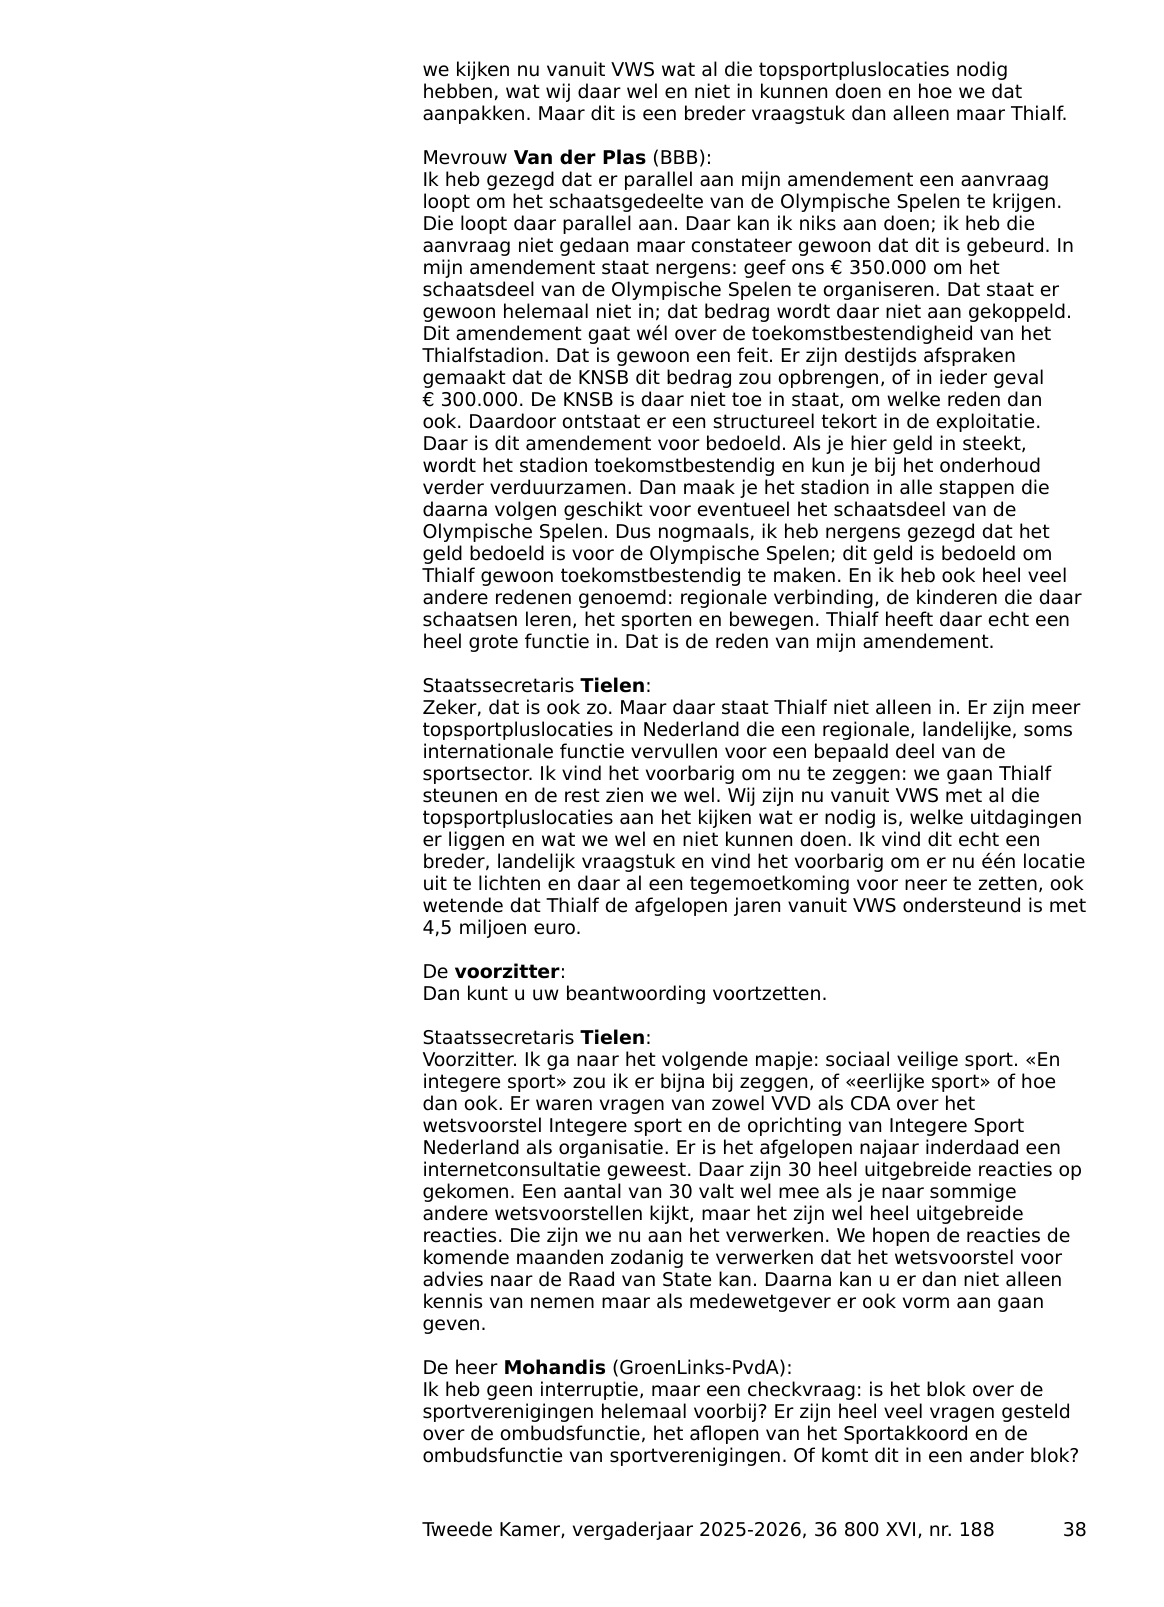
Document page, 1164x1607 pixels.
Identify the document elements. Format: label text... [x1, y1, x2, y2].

text Dan kunt u uw beantwoording voortzetten. [422, 983, 1087, 1005]
text Zeker, dat is ook zo. Maar daar staat Thialf niet alleen in. Er zijn meer topsportpluslocaties in Nederland die een regionale, landelijke, soms internationale functie vervullen voor een bepaald deel van de sportsector. Ik vind het voorbarig om nu te zeggen: we gaan Thialf steunen en de rest zien we wel. Wij zijn nu vanuit VWS met al die topsportpluslocaties aan het kijken wat er nodig is, welke uitdagingen er liggen en wat we wel en niet kunnen doen. Ik vind dit echt een breder, landelijk vraagstuk en vind het voorbarig om er nu één locatie uit te lichten en daar al een tegemoetkoming voor neer te zetten, ook wetende dat Thialf de afgelopen jaren vanuit VWS ondersteund is met 4,5 miljoen euro. [422, 697, 1087, 939]
text Staatssecretaris Tielen: [422, 1027, 1087, 1049]
text Ik heb geen interruptie, maar een checkvraag: is het blok over de sportverenigingen helemaal voorbij? Er zijn heel veel vragen gesteld over de ombudsfunctie, het aflopen van het Sportakkoord en de ombudsfunctie van sportverenigingen. Of komt dit in een ander blok? [422, 1379, 1087, 1467]
text Voorzitter. Ik ga naar het volgende mapje: sociaal veilige sport. «En integere sport» zou ik er bijna bij zeggen, of «eerlijke sport» of hoe dan ook. Er waren vragen van zowel VVD als CDA over het wetsvoorstel Integere sport en de oprichting van Integere Sport Nederland als organisatie. Er is het afgelopen najaar inderdaad een internetconsultatie geweest. Daar zijn 30 heel uitgebreide reacties op gekomen. Een aantal van 30 valt wel mee als je naar sommige andere wetsvoorstellen kijkt, maar het zijn wel heel uitgebreide reacties. Die zijn we nu aan het verwerken. We hopen de reacties de komende maanden zodanig te verwerken dat het wetsvoorstel voor advies naar de Raad van State kan. Daarna kan u er dan niet alleen kennis van nemen maar als medewetgever er ook vorm aan gaan geven. [422, 1049, 1087, 1335]
text De heer Mohandis (GroenLinks-PvdA): [422, 1357, 1087, 1379]
text we kijken nu vanuit VWS wat al die topsportpluslocaties nodig hebben, wat wij daar wel en niet in kunnen doen en hoe we dat aanpakken. Maar dit is een breder vraagstuk dan alleen maar Thialf. [422, 59, 1087, 125]
text Staatssecretaris Tielen: [422, 675, 1087, 697]
text De voorzitter: [422, 961, 1087, 983]
text Ik heb gezegd dat er parallel aan mijn amendement een aanvraag loopt om het schaatsgedeelte van de Olympische Spelen te krijgen. Die loopt daar parallel aan. Daar kan ik niks aan doen; ik heb die aanvraag niet gedaan maar constateer gewoon dat dit is gebeurd. In mijn amendement staat nergens: geef ons € 350.000 om het schaatsdeel van de Olympische Spelen te organiseren. Dat staat er gewoon helemaal niet in; dat bedrag wordt daar niet aan gekoppeld. Dit amendement gaat wél over de toekomstbestendigheid van het Thialfstadion. Dat is gewoon een feit. Er zijn destijds afspraken gemaakt dat de KNSB dit bedrag zou opbrengen, of in ieder geval € 300.000. De KNSB is daar niet toe in staat, om welke reden dan ook. Daardoor ontstaat er een structureel tekort in de exploitatie. Daar is dit amendement voor bedoeld. Als je hier geld in steekt, wordt het stadion toekomstbestendig en kun je bij het onderhoud verder verduurzamen. Dan maak je het stadion in alle stappen die daarna volgen geschikt voor eventueel het schaatsdeel van de Olympische Spelen. Dus nogmaals, ik heb nergens gezegd dat het geld bedoeld is voor de Olympische Spelen; dit geld is bedoeld om Thialf gewoon toekomstbestendig te maken. En ik heb ook heel veel andere redenen genoemd: regionale verbinding, de kinderen die daar schaatsen leren, het sporten en bewegen. Thialf heeft daar echt een heel grote functie in. Dat is de reden van mijn amendement. [422, 169, 1087, 653]
text Mevrouw Van der Plas (BBB): [422, 147, 1087, 169]
